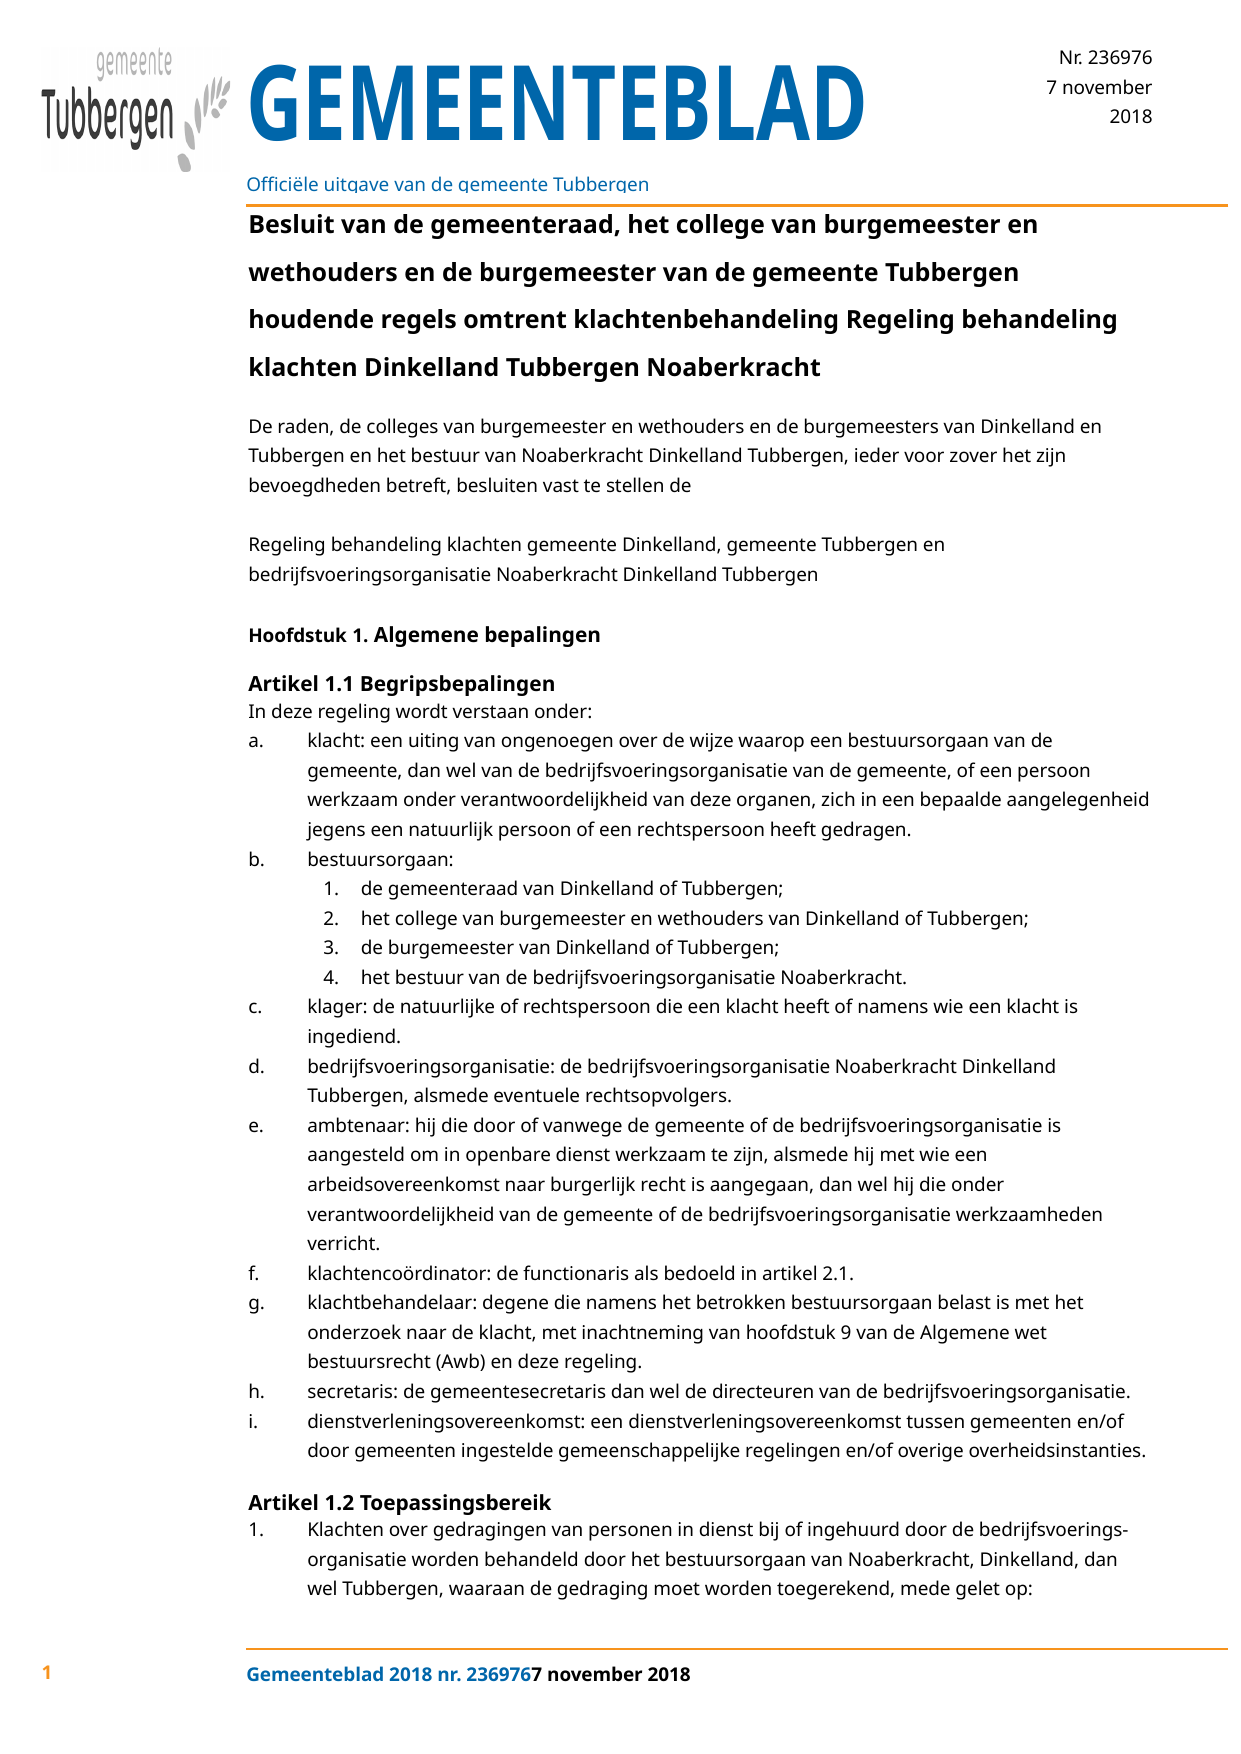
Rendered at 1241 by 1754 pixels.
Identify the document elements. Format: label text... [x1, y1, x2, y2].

list klacht: een uiting van ongenoegen over de wijze waarop een bestuursorgaan van de gemeente, dan wel van de bedrijfsvoeringsorganisatie van de gemeente, of een persoon werkzaam onder verantwoordelijkheid van deze organen, zich in een bepaalde aangelegenheid jegens een natuurlijk persoon of een rechtspersoon heeft gedragen. [248, 727, 1152, 842]
list bestuursorgaan: [248, 846, 1152, 872]
text Besluit van de gemeenteraad, het college van burgemeester en wethouders en de burgemeester van de gemeente Tubbergen houdende regels omtrent klachtenbehandeling Regeling behandeling klachten Dinkelland Tubbergen Noaberkracht [248, 207, 1152, 384]
list ambtenaar: hij die door of vanwege de gemeente of de bedrijfsvoeringsorganisatie is aangesteld om in openbare dienst werkzaam te zijn, alsmede hij met wie een arbeidsovereenkomst naar burgerlijk recht is aangegaan, dan wel hij die onder verantwoordelijkheid van de gemeente of de bedrijfsvoeringsorganisatie werkzaamheden verricht. [248, 1112, 1152, 1256]
text Hoofdstuk 1. Algemene bepalingen [248, 620, 1152, 649]
list klachtbehandelaar: degene die namens het betrokken bestuursorgaan belast is met het onderzoek naar de klacht, met inachtneming van hoofdstuk 9 van de Algemene wet bestuursrecht (Awb) en deze regeling. [248, 1289, 1152, 1374]
list klager: de natuurlijke of rechtspersoon die een klacht heeft of namens wie een klacht is ingediend. [248, 994, 1152, 1049]
list klachtencoördinator: de functionaris als bedoeld in artikel 2.1. [248, 1260, 1152, 1286]
list de burgemeester van Dinkelland of Tubbergen; [323, 934, 1152, 960]
list de gemeenteraad van Dinkelland of Tubbergen; [323, 875, 1152, 901]
list het bestuur van de bedrijfsvoeringsorganisatie Noaberkracht. [323, 964, 1152, 990]
text Regeling behandeling klachten gemeente Dinkelland, gemeente Tubbergen en bedrijfsvoeringsorganisatie Noaberkracht Dinkelland Tubbergen [248, 531, 1152, 587]
text Artikel 1.1 Begripsbepalingen [248, 669, 1152, 698]
text De raden, de colleges van burgemeester en wethouders en de burgemeesters van Dinkelland en Tubbergen en het bestuur van Noaberkracht Dinkelland Tubbergen, ieder voor zover het zijn bevoegdheden betreft, besluiten vast te stellen de [248, 413, 1152, 498]
text Artikel 1.2 Toepassingsbereik [248, 1488, 1152, 1516]
list dienstverleningsovereenkomst: een dienstverleningsovereenkomst tussen gemeenten en/of door gemeenten ingestelde gemeenschappelijke regelingen en/of overige overheidsinstanties. [248, 1408, 1152, 1463]
picture [41, 47, 231, 172]
list het college van burgemeester en wethouders van Dinkelland of Tubbergen; [323, 905, 1152, 931]
text In deze regeling wordt verstaan onder: [248, 698, 1152, 724]
list bedrijfsvoeringsorganisatie: de bedrijfsvoeringsorganisatie Noaberkracht Dinkelland Tubbergen, alsmede eventuele rechtsopvolgers. [248, 1053, 1152, 1108]
list Klachten over gedragingen van personen in dienst bij of ingehuurd door de bedrijfsvoerings-organisatie worden behandeld door het bestuursorgaan van Noaberkracht, Dinkelland, dan wel Tubbergen, waaraan de gedraging moet worden toegerekend, mede gelet op: [248, 1516, 1152, 1601]
list secretaris: de gemeentesecretaris dan wel de directeuren van de bedrijfsvoeringsorganisatie. [248, 1378, 1152, 1404]
